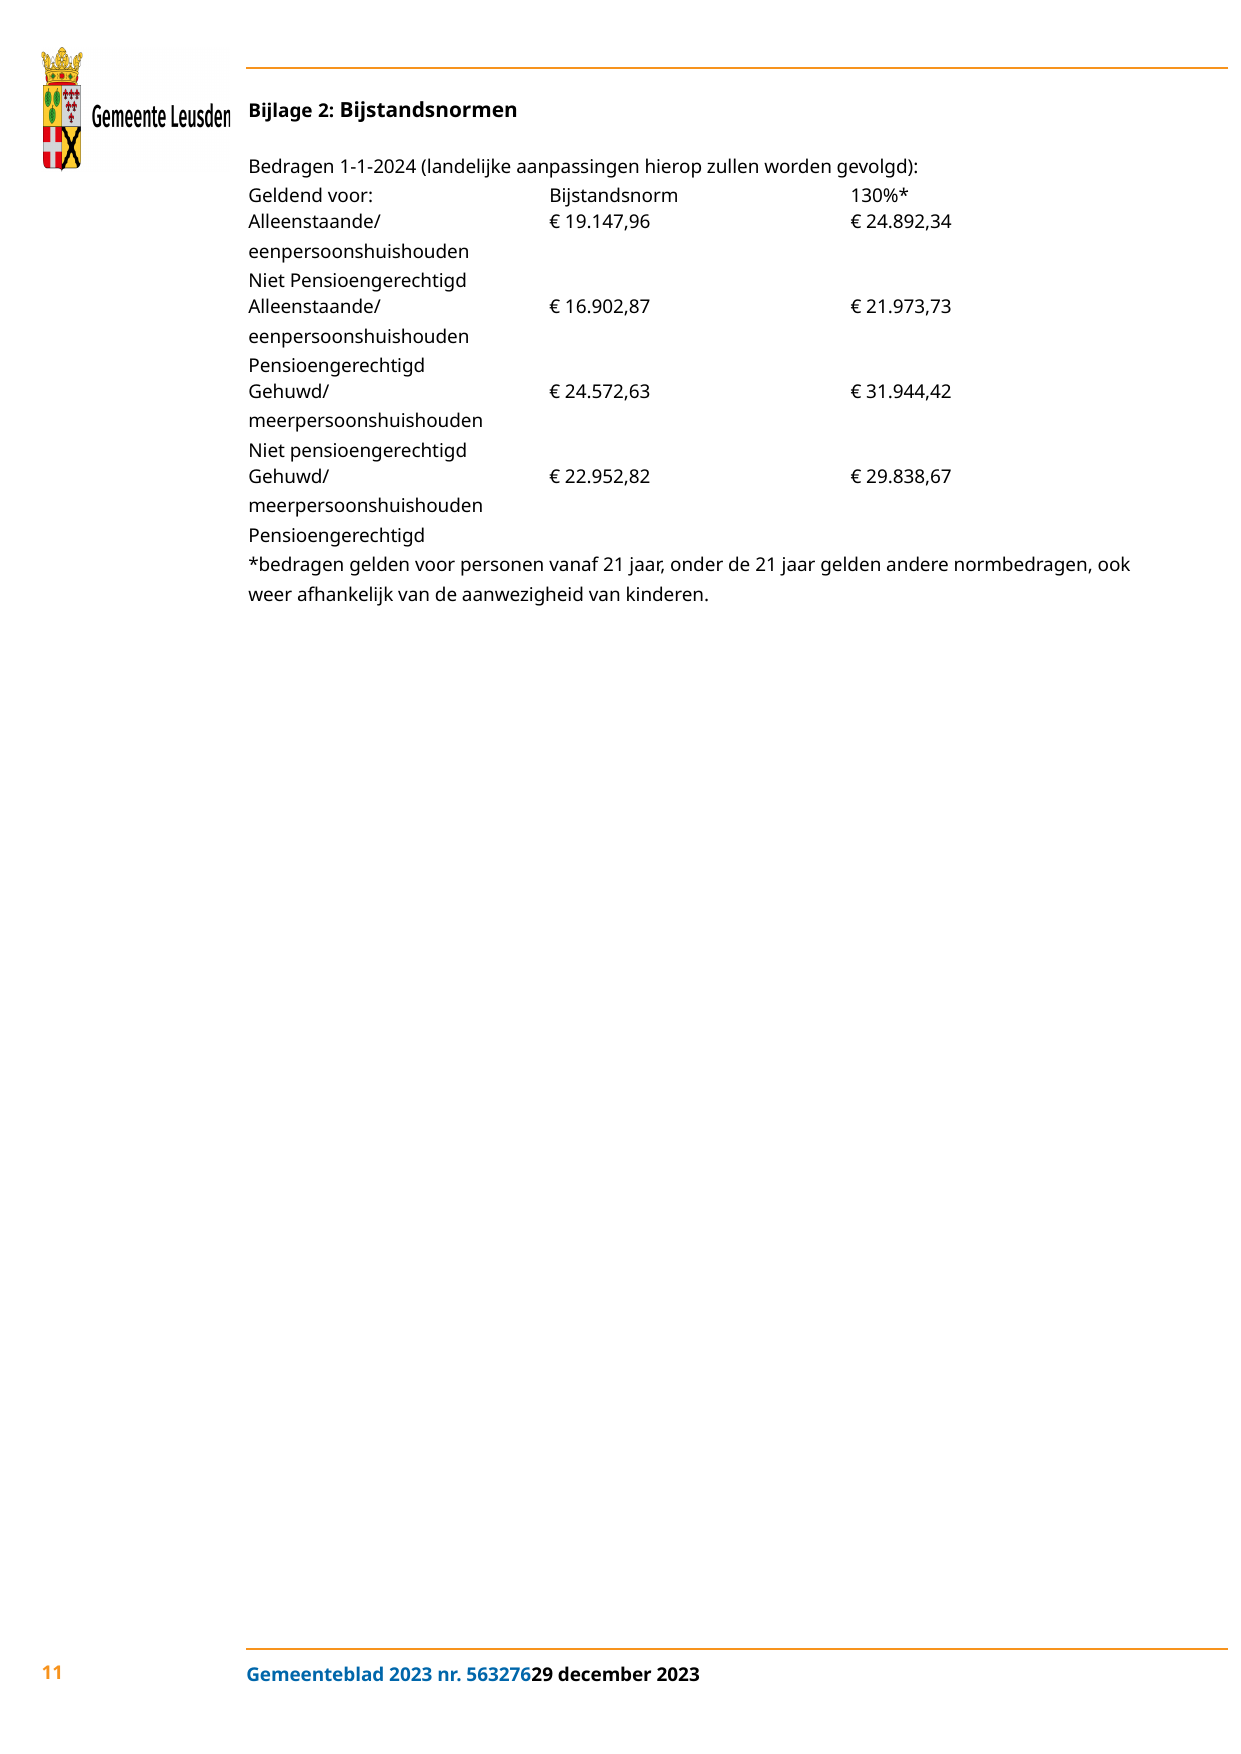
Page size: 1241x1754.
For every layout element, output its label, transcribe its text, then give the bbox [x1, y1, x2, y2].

table_cell € 16.902,87 [549, 293, 850, 378]
text Bijlage 2: Bijstandsnormen [248, 95, 1152, 123]
table_cell € 24.892,34 [850, 208, 1152, 293]
table_cell € 29.838,67 [850, 463, 1152, 548]
table_cell Gehuwd/meerpersoonshuishouden Pensioengerechtigd [248, 463, 549, 548]
table_header Geldend voor: [248, 183, 549, 208]
table_cell Alleenstaande/eenpersoonshuishouden Niet Pensioengerechtigd [248, 208, 549, 293]
text *bedragen gelden voor personen vanaf 21 jaar, onder de 21 jaar gelden andere normbedragen, ook weer afhankelijk van de aanwezigheid van kinderen. [248, 551, 1152, 606]
table_cell Gehuwd/meerpersoonshuishouden Niet pensioengerechtigd [248, 378, 549, 463]
table_header 130%* [850, 183, 1152, 208]
table_cell € 22.952,82 [549, 463, 850, 548]
table_cell € 19.147,96 [549, 208, 850, 293]
table_cell € 21.973,73 [850, 293, 1152, 378]
table_cell € 24.572,63 [549, 378, 850, 463]
table_cell € 31.944,42 [850, 378, 1152, 463]
picture [41, 47, 231, 172]
text Bedragen 1-1-2024 (landelijke aanpassingen hierop zullen worden gevolgd): [248, 153, 1152, 179]
table_header Bijstandsnorm [549, 183, 850, 208]
table_cell Alleenstaande/eenpersoonshuishouden Pensioengerechtigd [248, 293, 549, 378]
